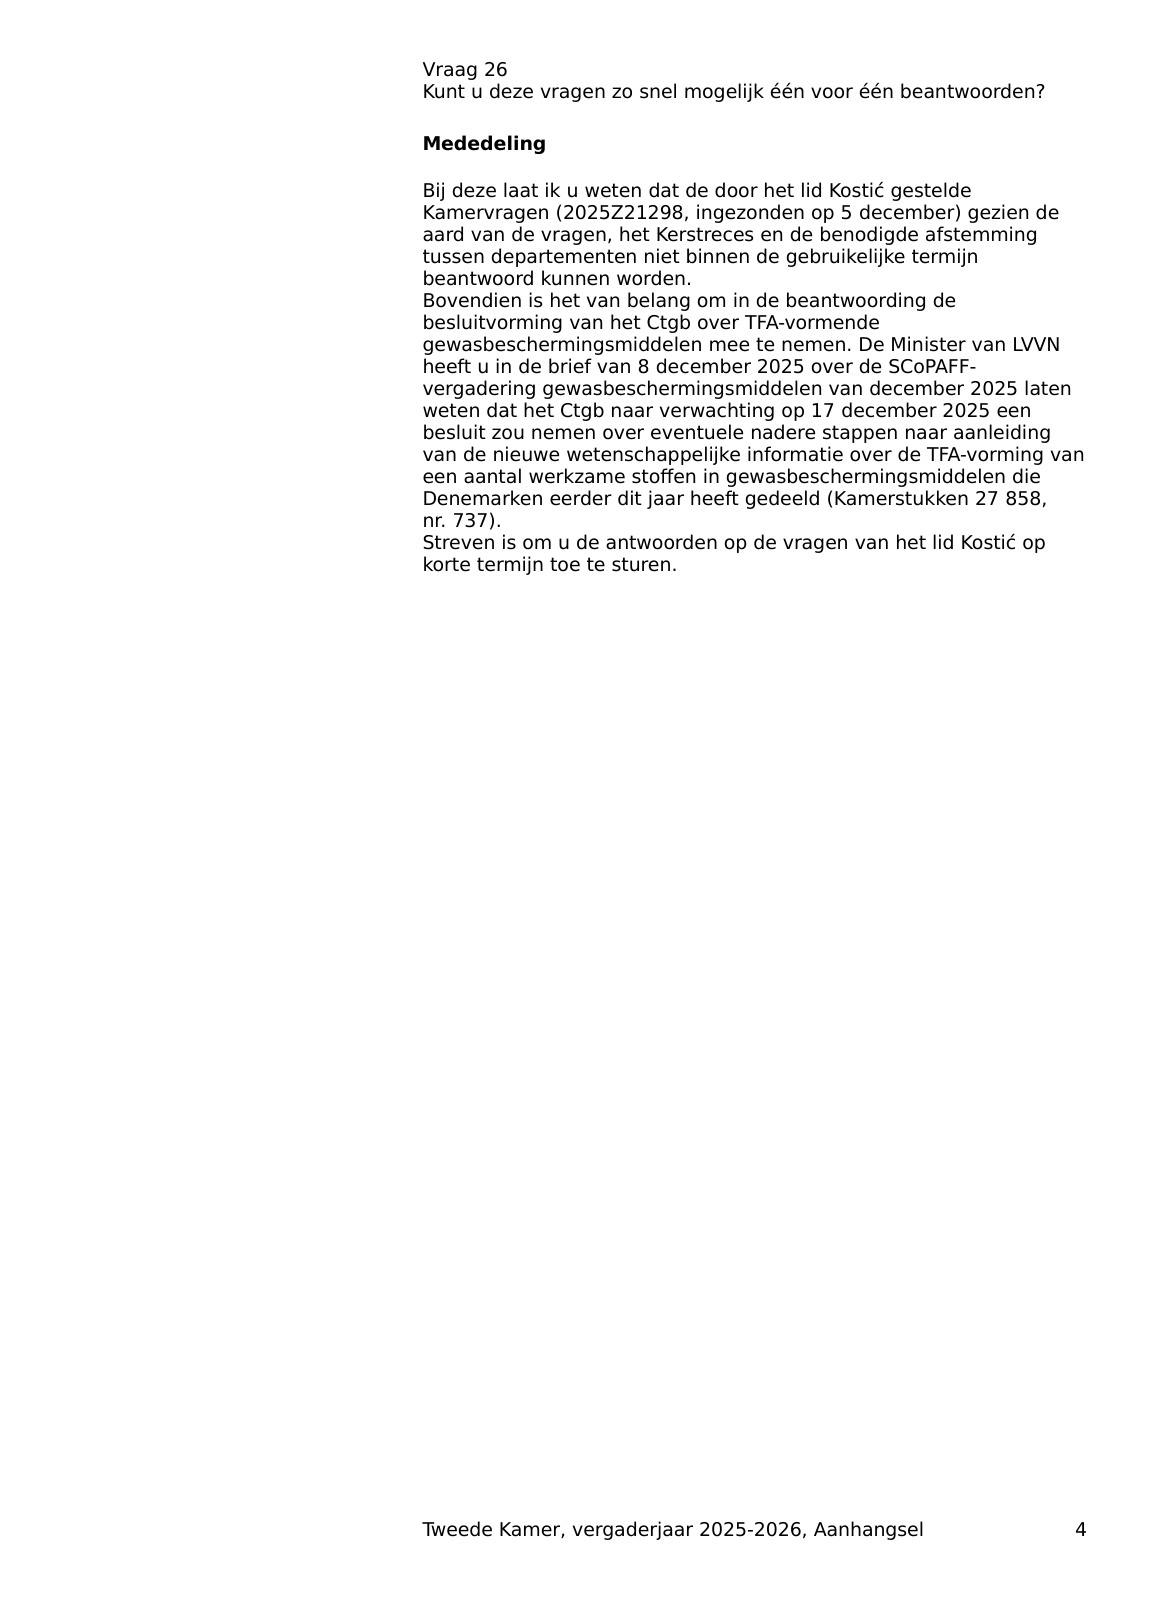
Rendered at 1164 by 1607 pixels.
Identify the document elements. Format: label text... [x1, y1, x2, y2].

text Vraag 26 [422, 59, 1087, 81]
text Streven is om u de antwoorden op de vragen van het lid Kostić op korte termijn toe te sturen. [422, 532, 1087, 576]
text Bovendien is het van belang om in de beantwoording de besluitvorming van het Ctgb over TFA-vormende gewasbeschermingsmiddelen mee te nemen. De Minister van LVVN heeft u in de brief van 8 december 2025 over de SCoPAFF-vergadering gewasbeschermingsmiddelen van december 2025 laten weten dat het Ctgb naar verwachting op 17 december 2025 een besluit zou nemen over eventuele nadere stappen naar aanleiding van de nieuwe wetenschappelijke informatie over de TFA-vorming van een aantal werkzame stoffen in gewasbeschermingsmiddelen die Denemarken eerder dit jaar heeft gedeeld (Kamerstukken 27 858, nr. 737). [422, 290, 1087, 532]
text Bij deze laat ik u weten dat de door het lid Kostić gestelde Kamervragen (2025Z21298, ingezonden op 5 december) gezien de aard van de vragen, het Kerstreces en de benodigde afstemming tussen departementen niet binnen de gebruikelijke termijn beantwoord kunnen worden. [422, 180, 1087, 290]
subtitle Mededeling [422, 133, 1087, 155]
text Kunt u deze vragen zo snel mogelijk één voor één beantwoorden? [422, 81, 1087, 103]
